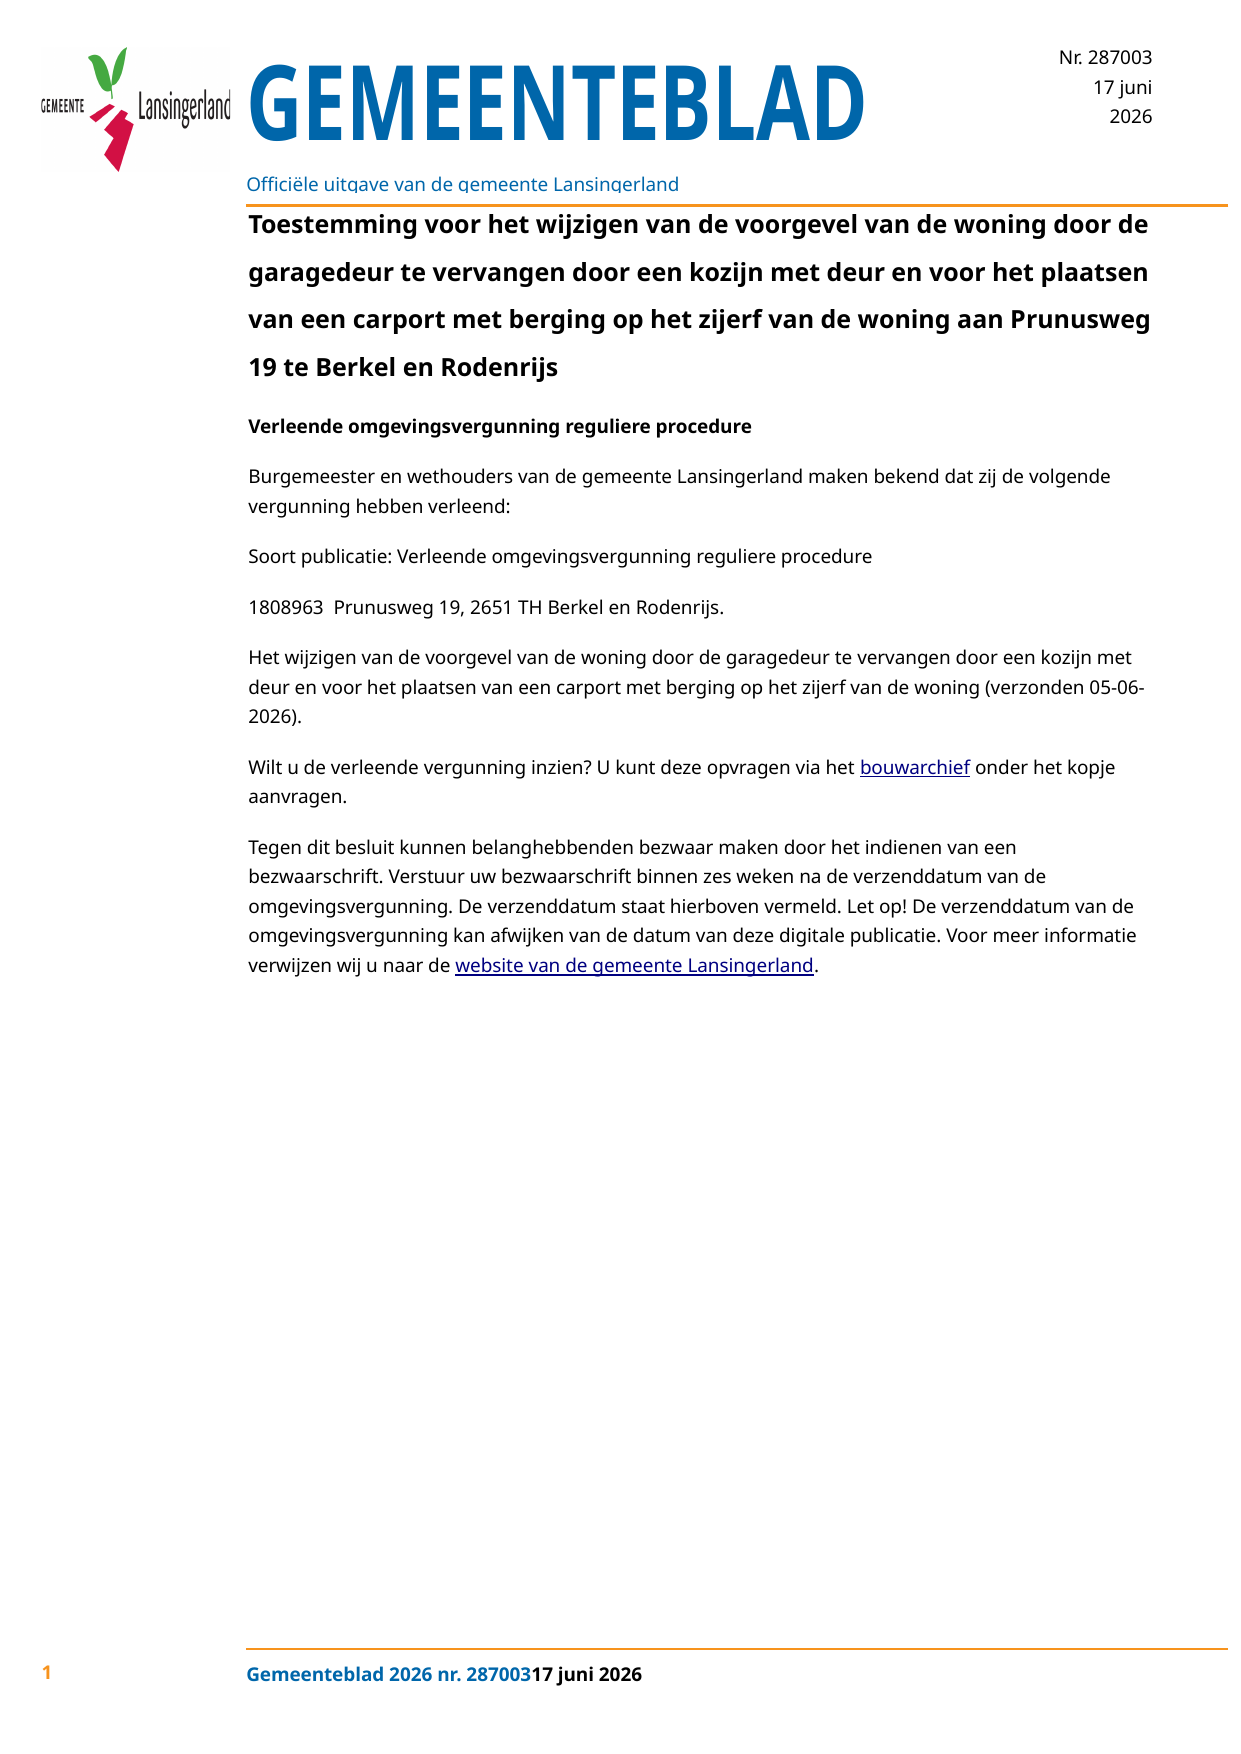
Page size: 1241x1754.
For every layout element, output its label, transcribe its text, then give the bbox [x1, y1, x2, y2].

text Verleende omgevingsvergunning reguliere procedure [248, 413, 1152, 439]
text Wilt u de verleende vergunning inzien? U kunt deze opvragen via het bouwarchief onder het kopje aanvragen. [248, 754, 1152, 809]
text Burgemeester en wethouders van de gemeente Lansingerland maken bekend dat zij de volgende vergunning hebben verleend: [248, 463, 1152, 519]
picture [41, 47, 231, 172]
text Soort publicatie: Verleende omgevingsvergunning reguliere procedure [248, 543, 1152, 569]
text 1808963 Prunusweg 19, 2651 TH Berkel en Rodenrijs. [248, 594, 1152, 620]
text Het wijzigen van de voorgevel van de woning door de garagedeur te vervangen door een kozijn met deur en voor het plaatsen van een carport met berging op het zijerf van de woning (verzonden 05-06-2026). [248, 644, 1152, 729]
text Toestemming voor het wijzigen van de voorgevel van de woning door de garagedeur te vervangen door een kozijn met deur en voor het plaatsen van een carport met berging op het zijerf van de woning aan Prunusweg 19 te Berkel en Rodenrijs [248, 207, 1152, 384]
text Tegen dit besluit kunnen belanghebbenden bezwaar maken door het indienen van een bezwaarschrift. Verstuur uw bezwaarschrift binnen zes weken na de verzenddatum van de omgevingsvergunning. De verzenddatum staat hierboven vermeld. Let op! De verzenddatum van de omgevingsvergunning kan afwijken van de datum van deze digitale publicatie. Voor meer informatie verwijzen wij u naar de website van de gemeente Lansingerland. [248, 834, 1152, 978]
